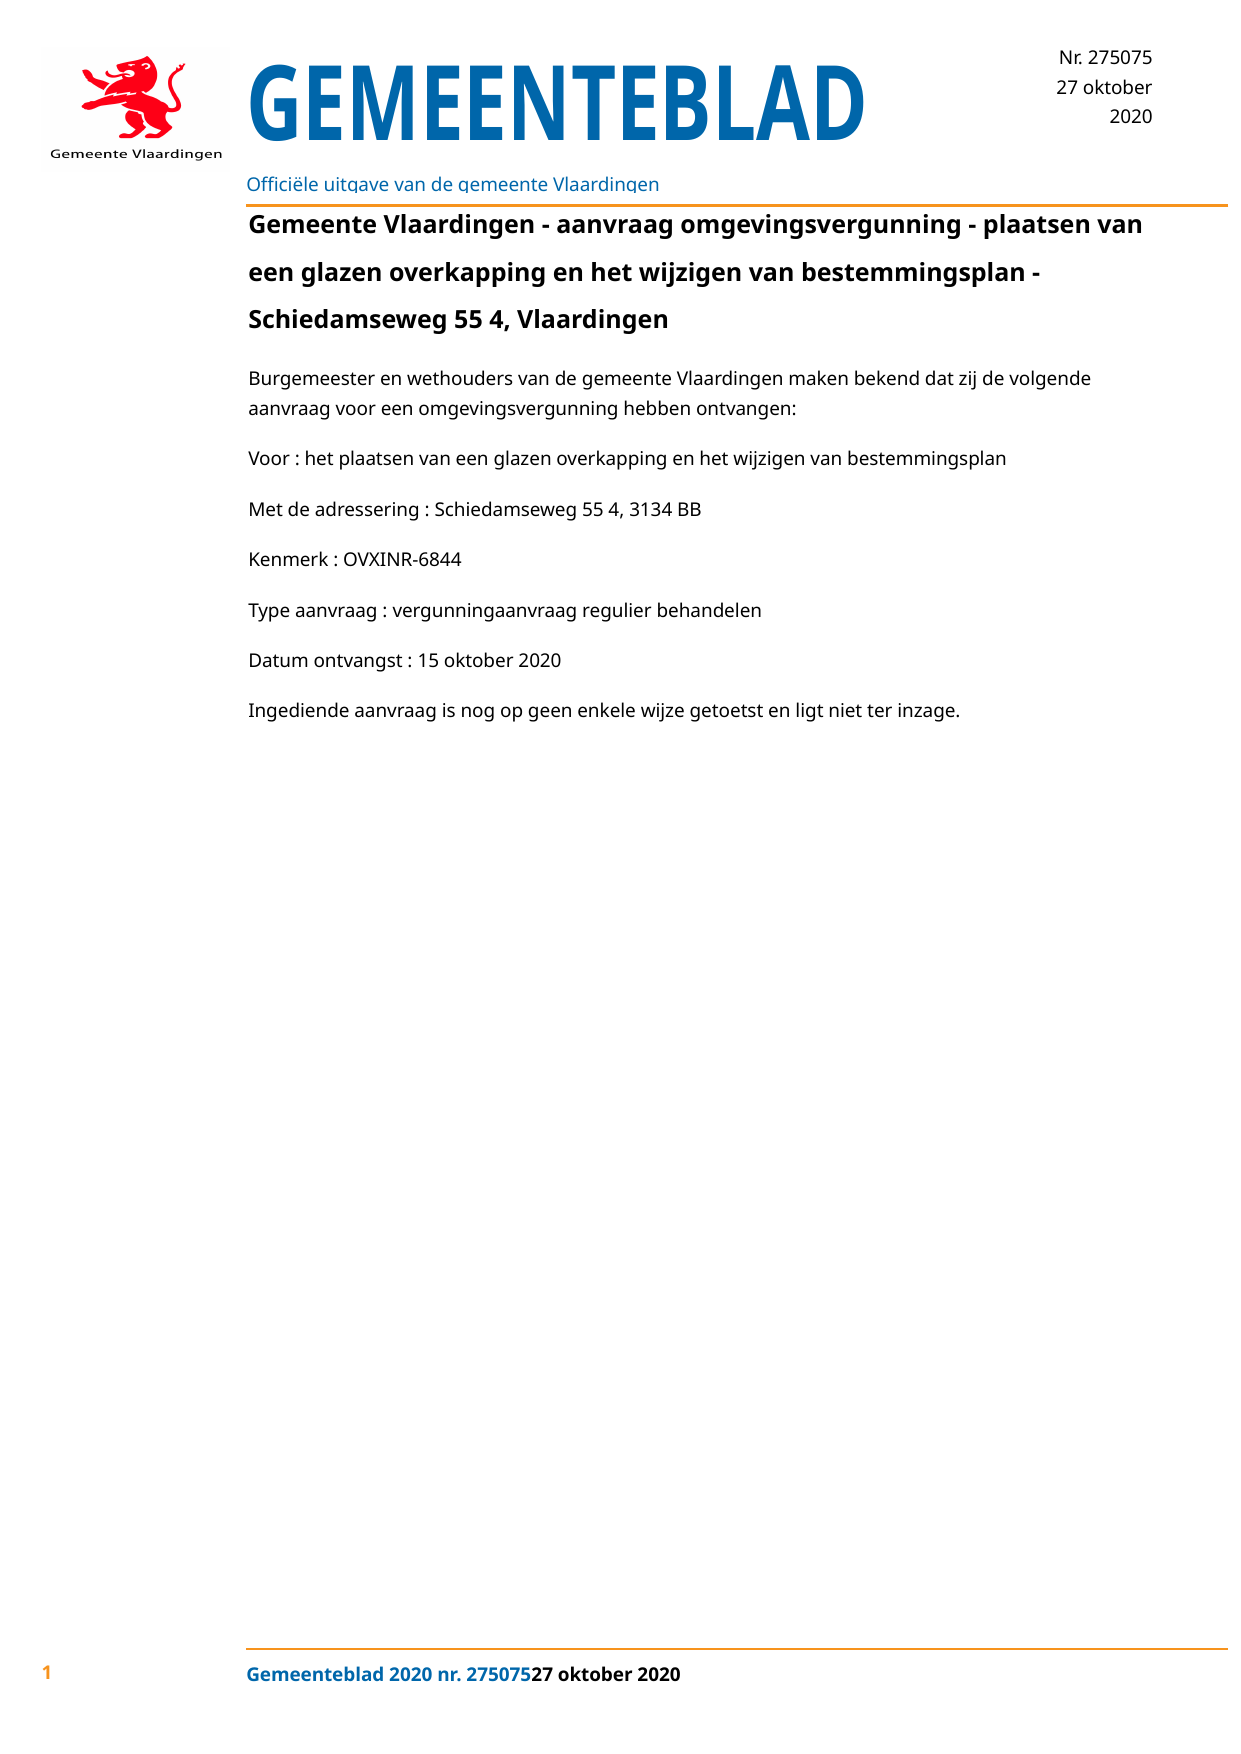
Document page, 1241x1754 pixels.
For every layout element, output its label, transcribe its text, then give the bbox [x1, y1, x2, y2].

text Kenmerk : OVXINR-6844 [248, 546, 1152, 572]
text Datum ontvangst : 15 oktober 2020 [248, 647, 1152, 673]
text Type aanvraag : vergunningaanvraag regulier behandelen [248, 597, 1152, 622]
text Met de adressering : Schiedamseweg 55 4, 3134 BB [248, 496, 1152, 522]
text Gemeente Vlaardingen - aanvraag omgevingsvergunning - plaatsen van een glazen overkapping en het wijzigen van bestemmingsplan - Schiedamseweg 55 4, Vlaardingen [248, 207, 1152, 336]
text Ingediende aanvraag is nog op geen enkele wijze getoetst en ligt niet ter inzage. [248, 698, 1152, 723]
text Burgemeester en wethouders van de gemeente Vlaardingen maken bekend dat zij de volgende aanvraag voor een omgevingsvergunning hebben ontvangen: [248, 366, 1152, 421]
text Voor : het plaatsen van een glazen overkapping en het wijzigen van bestemmingsplan [248, 446, 1152, 471]
picture [41, 47, 231, 172]
